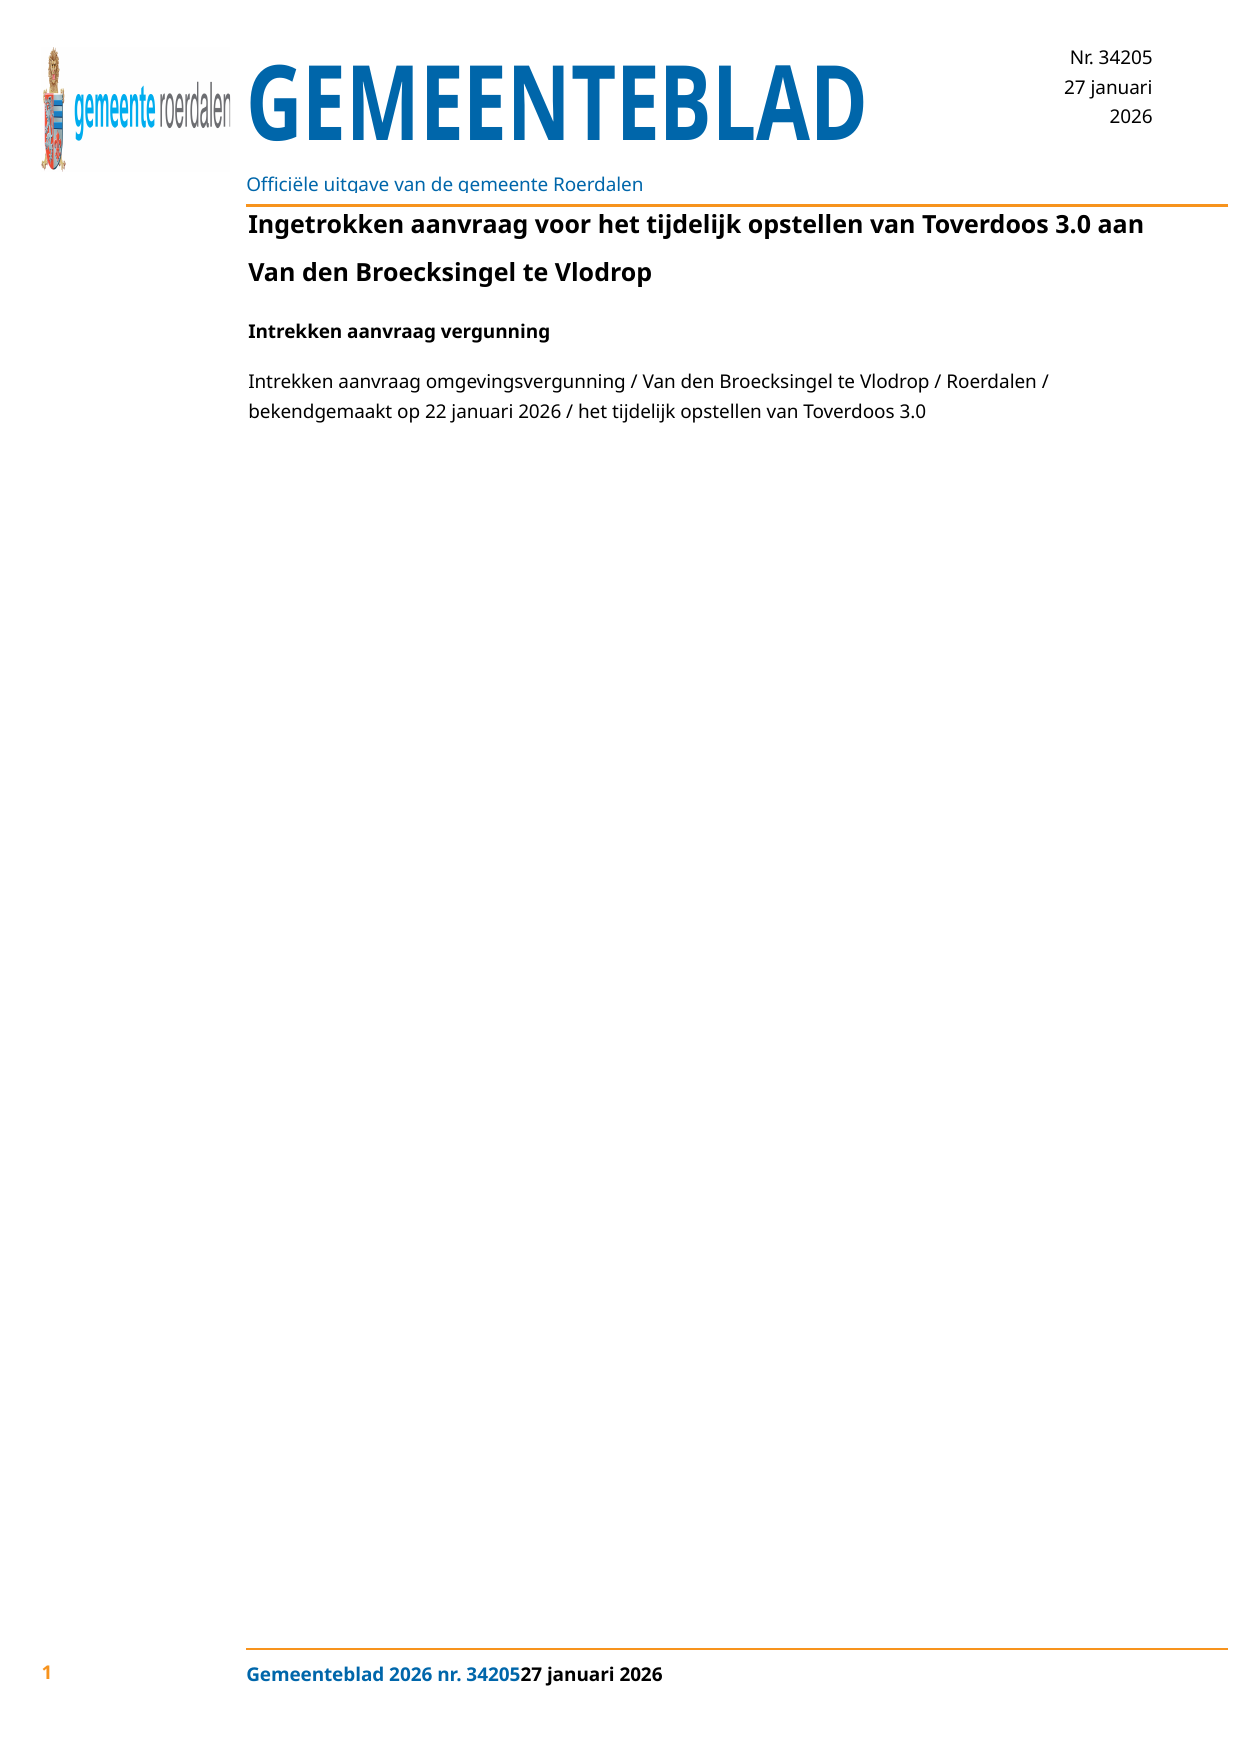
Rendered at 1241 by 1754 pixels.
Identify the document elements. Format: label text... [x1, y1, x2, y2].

text Intrekken aanvraag vergunning [248, 318, 1152, 344]
picture [41, 47, 231, 172]
text Ingetrokken aanvraag voor het tijdelijk opstellen van Toverdoos 3.0 aan Van den Broecksingel te Vlodrop [248, 207, 1152, 288]
text Intrekken aanvraag omgevingsvergunning / Van den Broecksingel te Vlodrop / Roerdalen / bekendgemaakt op 22 januari 2026 / het tijdelijk opstellen van Toverdoos 3.0 [248, 368, 1152, 424]
